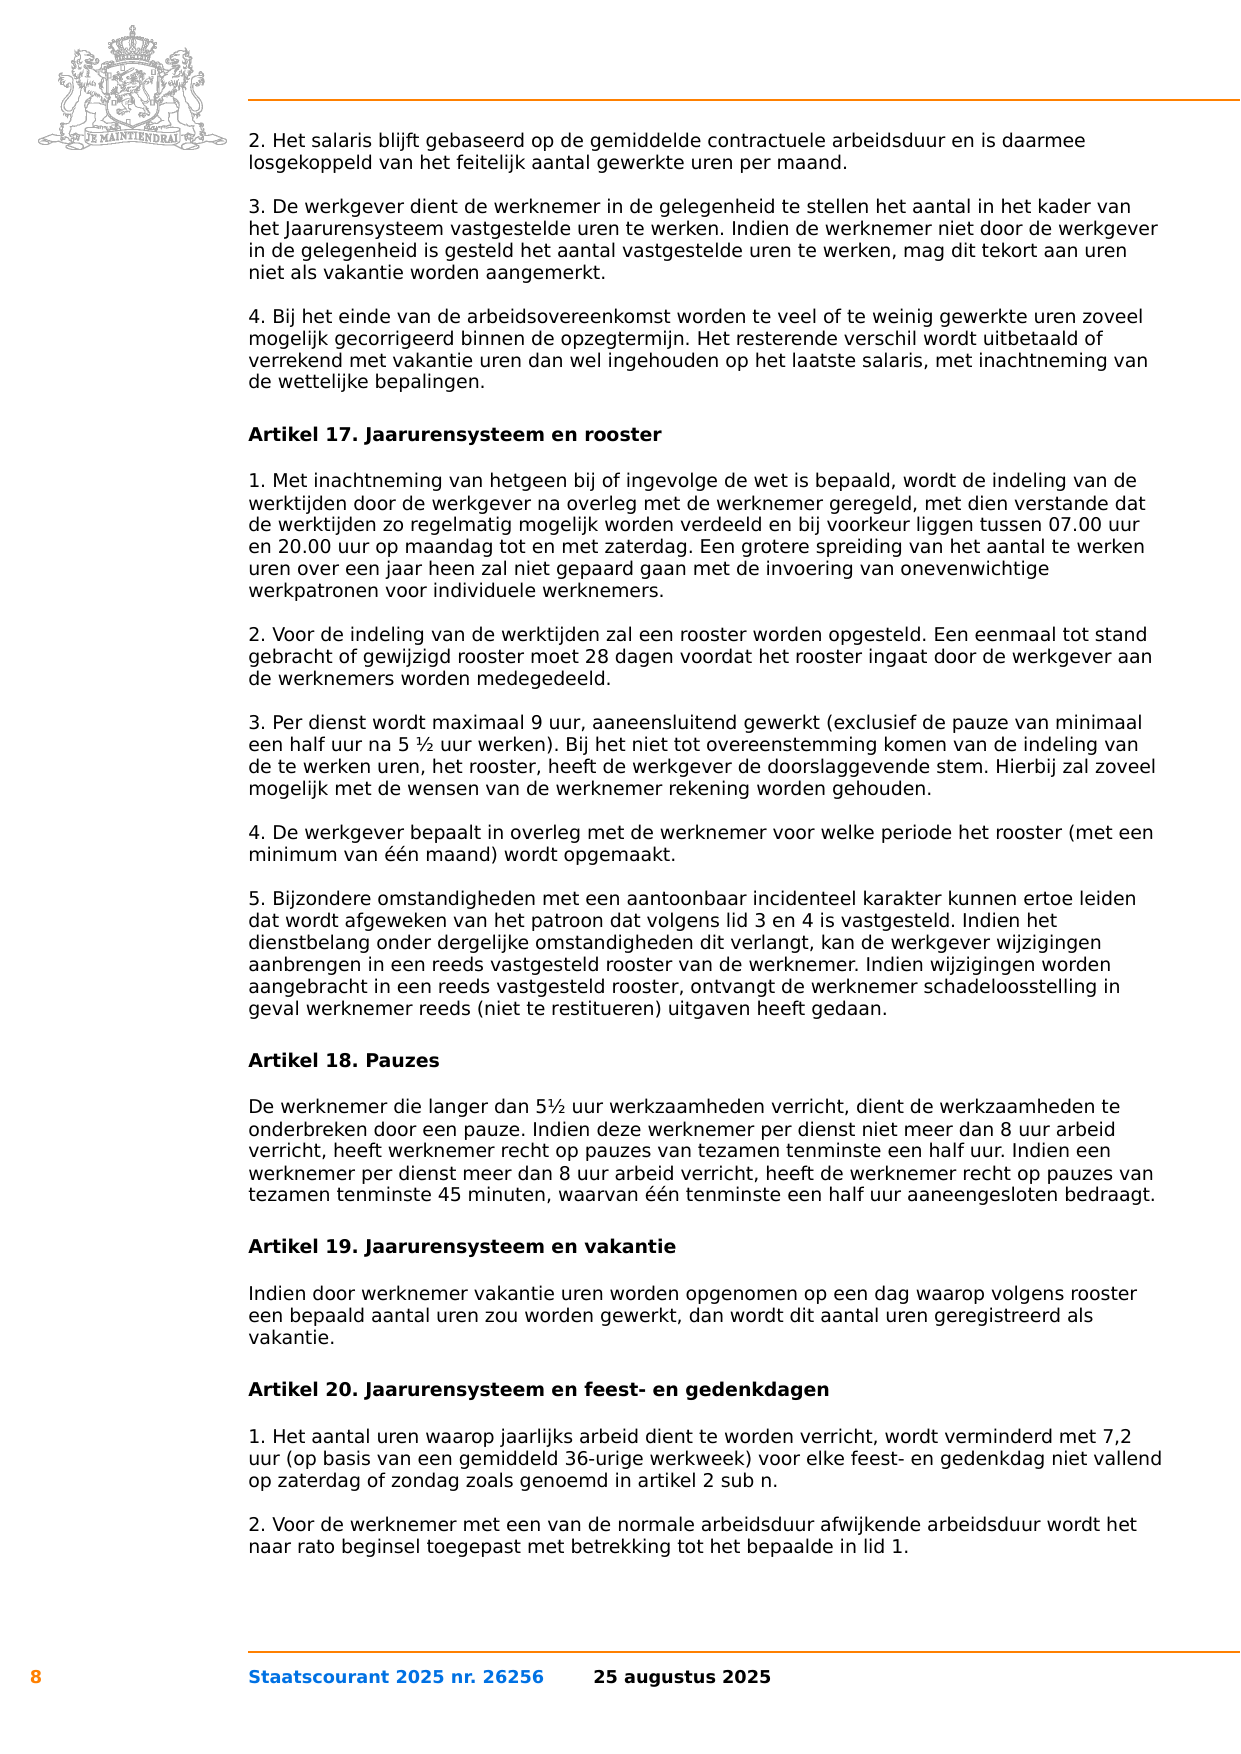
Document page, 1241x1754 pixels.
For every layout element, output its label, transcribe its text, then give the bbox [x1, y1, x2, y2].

subtitle Artikel 20. Jaarurensysteem en feest- en gedenkdagen [248, 1379, 1163, 1401]
subtitle Artikel 19. Jaarurensysteem en vakantie [248, 1236, 1163, 1258]
text Indien door werknemer vakantie uren worden opgenomen op een dag waarop volgens rooster een bepaald aantal uren zou worden gewerkt, dan wordt dit aantal uren geregistreerd als vakantie. [248, 1283, 1163, 1349]
text 2. Voor de indeling van de werktijden zal een rooster worden opgesteld. Een eenmaal tot stand gebracht of gewijzigd rooster moet 28 dagen voordat het rooster ingaat door de werkgever aan de werknemers worden medegedeeld. [248, 624, 1163, 690]
text 2. Voor de werknemer met een van de normale arbeidsduur afwijkende arbeidsduur wordt het naar rato beginsel toegepast met betrekking tot het bepaalde in lid 1. [248, 1514, 1163, 1558]
text De werknemer die langer dan 5½ uur werkzaamheden verricht, dient de werkzaamheden te onderbreken door een pauze. Indien deze werknemer per dienst niet meer dan 8 uur arbeid verricht, heeft werknemer recht op pauzes van tezamen tenminste een half uur. Indien een werknemer per dienst meer dan 8 uur arbeid verricht, heeft de werknemer recht op pauzes van tezamen tenminste 45 minuten, waarvan één tenminste een half uur aaneengesloten bedraagt. [248, 1096, 1163, 1206]
text 5. Bijzondere omstandigheden met een aantoonbaar incidenteel karakter kunnen ertoe leiden dat wordt afgeweken van het patroon dat volgens lid 3 en 4 is vastgesteld. Indien het dienstbelang onder dergelijke omstandigheden dit verlangt, kan de werkgever wijzigingen aanbrengen in een reeds vastgesteld rooster van de werknemer. Indien wijzigingen worden aangebracht in een reeds vastgesteld rooster, ontvangt de werknemer schadeloosstelling in geval werknemer reeds (niet te restitueren) uitgaven heeft gedaan. [248, 888, 1163, 1019]
picture [38, 25, 227, 150]
text 4. Bij het einde van de arbeidsovereenkomst worden te veel of te weinig gewerkte uren zoveel mogelijk gecorrigeerd binnen de opzegtermijn. Het resterende verschil wordt uitbetaald of verrekend met vakantie uren dan wel ingehouden op het laatste salaris, met inachtneming van de wettelijke bepalingen. [248, 306, 1163, 393]
text 2. Het salaris blijft gebaseerd op de gemiddelde contractuele arbeidsduur en is daarmee losgekoppeld van het feitelijk aantal gewerkte uren per maand. [248, 130, 1163, 174]
text 4. De werkgever bepaalt in overleg met de werknemer voor welke periode het rooster (met een minimum van één maand) wordt opgemaakt. [248, 822, 1163, 866]
text 1. Met inachtneming van hetgeen bij of ingevolge de wet is bepaald, wordt de indeling van de werktijden door de werkgever na overleg met de werknemer geregeld, met dien verstande dat de werktijden zo regelmatig mogelijk worden verdeeld en bij voorkeur liggen tussen 07.00 uur en 20.00 uur op maandag tot en met zaterdag. Een grotere spreiding van het aantal te werken uren over een jaar heen zal niet gepaard gaan met de invoering van onevenwichtige werkpatronen voor individuele werknemers. [248, 470, 1163, 602]
text 3. Per dienst wordt maximaal 9 uur, aaneensluitend gewerkt (exclusief de pauze van minimaal een half uur na 5 ½ uur werken). Bij het niet tot overeenstemming komen van de indeling van de te werken uren, het rooster, heeft de werkgever de doorslaggevende stem. Hierbij zal zoveel mogelijk met de wensen van de werknemer rekening worden gehouden. [248, 712, 1163, 800]
subtitle Artikel 17. Jaarurensysteem en rooster [248, 423, 1163, 445]
text 1. Het aantal uren waarop jaarlijks arbeid dient te worden verricht, wordt verminderd met 7,2 uur (op basis van een gemiddeld 36-urige werkweek) voor elke feest- en gedenkdag niet vallend op zaterdag of zondag zoals genoemd in artikel 2 sub n. [248, 1426, 1163, 1492]
text 3. De werkgever dient de werknemer in de gelegenheid te stellen het aantal in het kader van het Jaarurensysteem vastgestelde uren te werken. Indien de werknemer niet door de werkgever in de gelegenheid is gesteld het aantal vastgestelde uren te werken, mag dit tekort aan uren niet als vakantie worden aangemerkt. [248, 196, 1163, 284]
subtitle Artikel 18. Pauzes [248, 1049, 1163, 1071]
